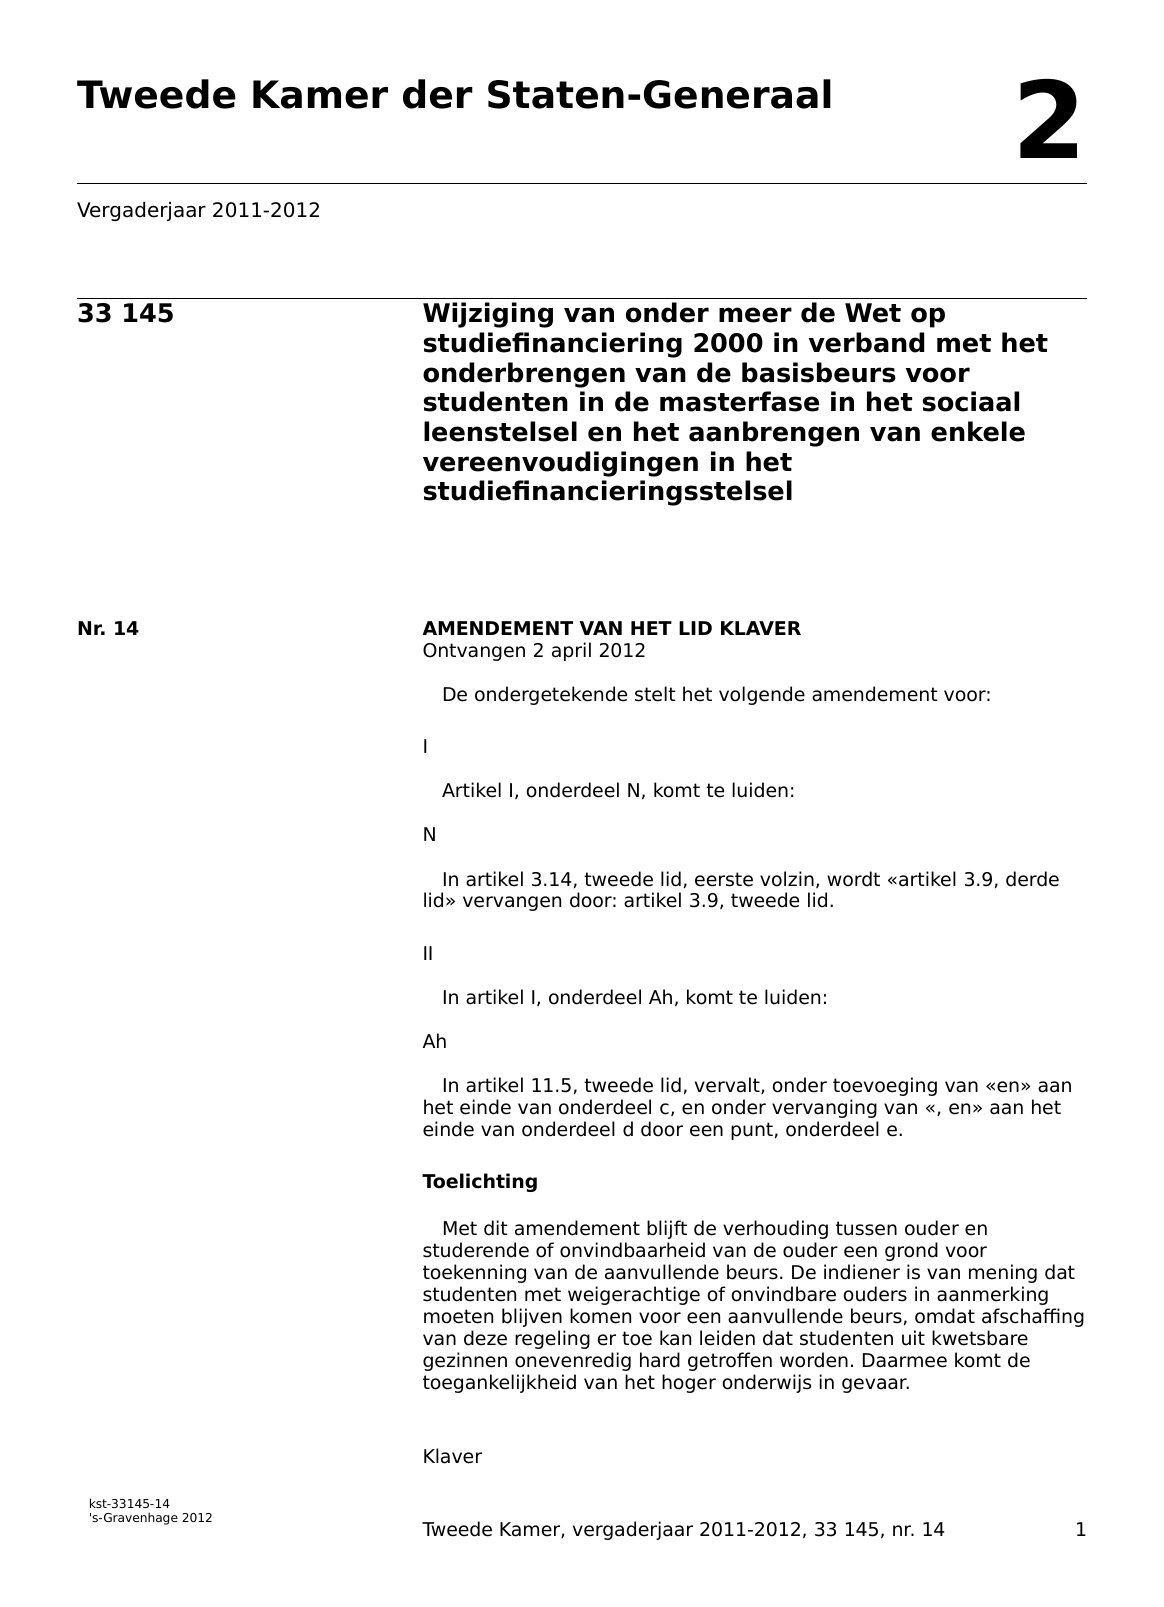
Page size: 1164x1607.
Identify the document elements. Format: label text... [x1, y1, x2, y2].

text Ah [422, 1031, 1087, 1053]
text Met dit amendement blijft de verhouding tussen ouder en studerende of onvindbaarheid van de ouder een grond voor toekenning van de aanvullende beurs. De indiener is van mening dat studenten met weigerachtige of onvindbare ouders in aanmerking moeten blijven komen voor een aanvullende beurs, omdat afschaffing van deze regeling er toe kan leiden dat studenten uit kwetsbare gezinnen onevenredig hard getroffen worden. Daarmee komt de toegankelijkheid van het hoger onderwijs in gevaar. [422, 1218, 1087, 1394]
text kst-33145-14 [88, 1497, 323, 1511]
text Ontvangen 2 april 2012 [422, 640, 1087, 662]
table_header 2 [886, 59, 1087, 183]
text Klaver [422, 1424, 1087, 1468]
subtitle 33 145 Wijziging van onder meer de Wet op studiefinanciering 2000 in verband met het onderbrengen van de basisbeurs voor studenten in de masterfase in het sociaal leenstelsel en het aanbrengen van enkele vereenvoudigingen in het studiefinancieringsstelsel [77, 299, 1087, 507]
text Artikel I, onderdeel N, komt te luiden: [422, 780, 1087, 802]
subtitle Toelichting [422, 1171, 1087, 1193]
table_cell Vergaderjaar 2011-2012 [77, 184, 1087, 298]
text 's-Gravenhage 2012 [88, 1511, 323, 1525]
subtitle II [422, 942, 1087, 964]
text De ondergetekende stelt het volgende amendement voor: [422, 684, 1087, 706]
text In artikel I, onderdeel Ah, komt te luiden: [422, 987, 1087, 1008]
subtitle Nr. 14 AMENDEMENT VAN HET LID KLAVER [77, 618, 1087, 640]
subtitle I [422, 736, 1087, 758]
table_header Tweede Kamer der Staten-Generaal [77, 59, 886, 183]
text N [422, 824, 1087, 846]
text In artikel 3.14, tweede lid, eerste volzin, wordt «artikel 3.9, derde lid» vervangen door: artikel 3.9, tweede lid. [422, 868, 1087, 912]
text In artikel 11.5, tweede lid, vervalt, onder toevoeging van «en» aan het einde van onderdeel c, en onder vervanging van «, en» aan het einde van onderdeel d door een punt, onderdeel e. [422, 1075, 1087, 1141]
